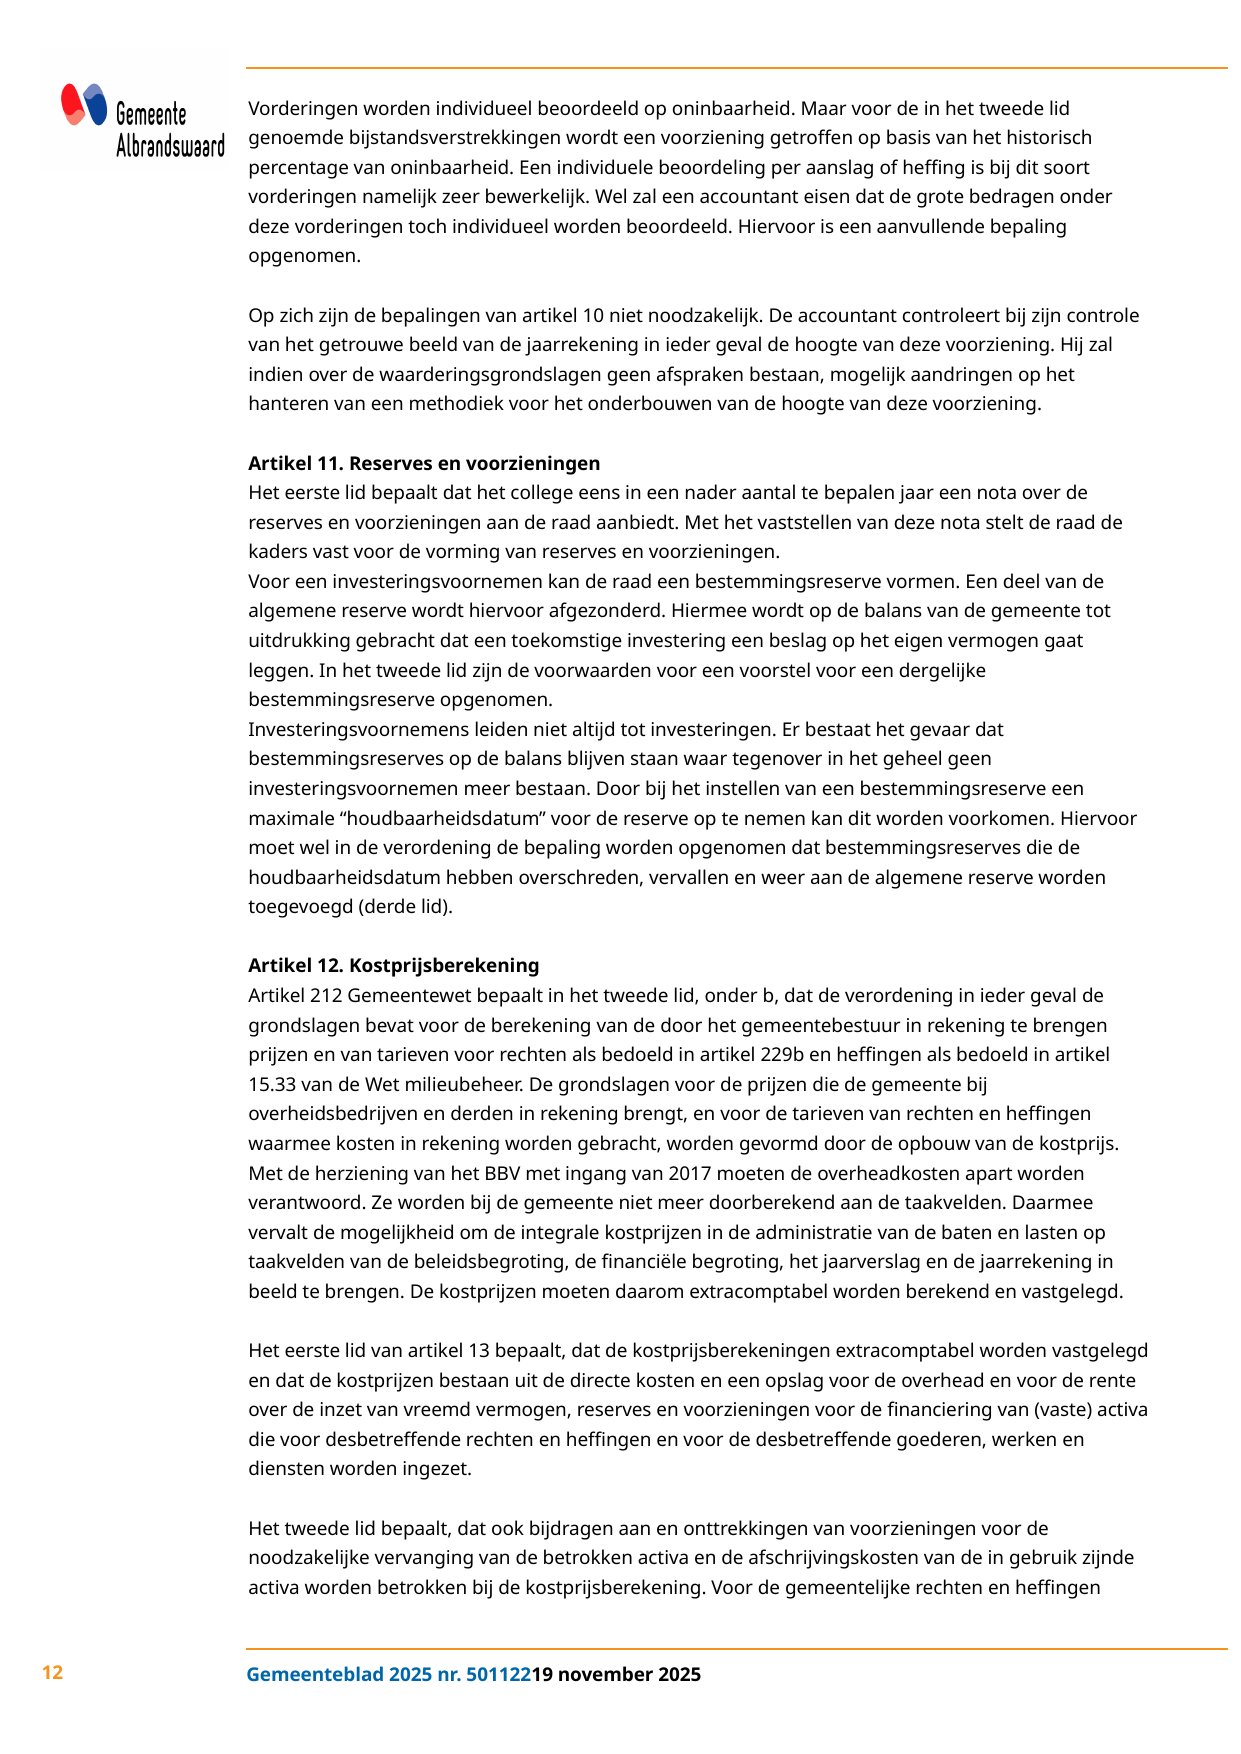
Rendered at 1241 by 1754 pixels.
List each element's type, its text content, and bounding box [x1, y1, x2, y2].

text Het tweede lid bepaalt, dat ook bijdragen aan en onttrekkingen van voorzieningen voor de noodzakelijke vervanging van de betrokken activa en de afschrijvingskosten van de in gebruik zijnde activa worden betrokken bij de kostprijsberekening. Voor de gemeentelijke rechten en heffingen [248, 1515, 1152, 1600]
text Met de herziening van het BBV met ingang van 2017 moeten de overheadkosten apart worden verantwoord. Ze worden bij de gemeente niet meer doorberekend aan de taakvelden. Daarmee vervalt de mogelijkheid om de integrale kostprijzen in de administratie van de baten en lasten op taakvelden van de beleidsbegroting, de financiële begroting, het jaarverslag en de jaarrekening in beeld te brengen. De kostprijzen moeten daarom extracomptabel worden berekend en vastgelegd. [248, 1160, 1152, 1304]
text Artikel 11. Reserves en voorzieningen [248, 450, 1152, 476]
picture [41, 47, 231, 172]
text Vorderingen worden individueel beoordeeld op oninbaarheid. Maar voor de in het tweede lid genoemde bijstandsverstrekkingen wordt een voorziening getroffen op basis van het historisch percentage van oninbaarheid. Een individuele beoordeling per aanslag of heffing is bij dit soort vorderingen namelijk zeer bewerkelijk. Wel zal een accountant eisen dat de grote bedragen onder deze vorderingen toch individueel worden beoordeeld. Hiervoor is een aanvullende bepaling opgenomen. [248, 95, 1152, 268]
text Investeringsvoornemens leiden niet altijd tot investeringen. Er bestaat het gevaar dat bestemmingsreserves op de balans blijven staan waar tegenover in het geheel geen investeringsvoornemen meer bestaan. Door bij het instellen van een bestemmingsreserve een maximale “houdbaarheidsdatum” voor de reserve op te nemen kan dit worden voorkomen. Hiervoor moet wel in de verordening de bepaling worden opgenomen dat bestemmingsreserves die de houdbaarheidsdatum hebben overschreden, vervallen en weer aan de algemene reserve worden toegevoegd (derde lid). [248, 716, 1152, 919]
text Artikel 212 Gemeentewet bepaalt in het tweede lid, onder b, dat de verordening in ieder geval de grondslagen bevat voor de berekening van de door het gemeentebestuur in rekening te brengen prijzen en van tarieven voor rechten als bedoeld in artikel 229b en heffingen als bedoeld in artikel 15.33 van de Wet milieubeheer. De grondslagen voor de prijzen die de gemeente bij overheidsbedrijven en derden in rekening brengt, en voor de tarieven van rechten en heffingen waarmee kosten in rekening worden gebracht, worden gevormd door de opbouw van de kostprijs. [248, 982, 1152, 1156]
text Voor een investeringsvoornemen kan de raad een bestemmingsreserve vormen. Een deel van de algemene reserve wordt hiervoor afgezonderd. Hiermee wordt op de balans van de gemeente tot uitdrukking gebracht dat een toekomstige investering een beslag op het eigen vermogen gaat leggen. In het tweede lid zijn de voorwaarden voor een voorstel voor een dergelijke bestemmingsreserve opgenomen. [248, 568, 1152, 712]
text Het eerste lid bepaalt dat het college eens in een nader aantal te bepalen jaar een nota over de reserves en voorzieningen aan de raad aanbiedt. Met het vaststellen van deze nota stelt de raad de kaders vast voor de vorming van reserves en voorzieningen. [248, 479, 1152, 564]
text Artikel 12. Kostprijsberekening [248, 953, 1152, 978]
text Het eerste lid van artikel 13 bepaalt, dat de kostprijsberekeningen extracomptabel worden vastgelegd en dat de kostprijzen bestaan uit de directe kosten en een opslag voor de overhead en voor de rente over de inzet van vreemd vermogen, reserves en voorzieningen voor de financiering van (vaste) activa die voor desbetreffende rechten en heffingen en voor de desbetreffende goederen, werken en diensten worden ingezet. [248, 1337, 1152, 1481]
text Op zich zijn de bepalingen van artikel 10 niet noodzakelijk. De accountant controleert bij zijn controle van het getrouwe beeld van de jaarrekening in ieder geval de hoogte van deze voorziening. Hij zal indien over de waarderingsgrondslagen geen afspraken bestaan, mogelijk aandringen op het hanteren van een methodiek voor het onderbouwen van de hoogte van deze voorziening. [248, 302, 1152, 416]
